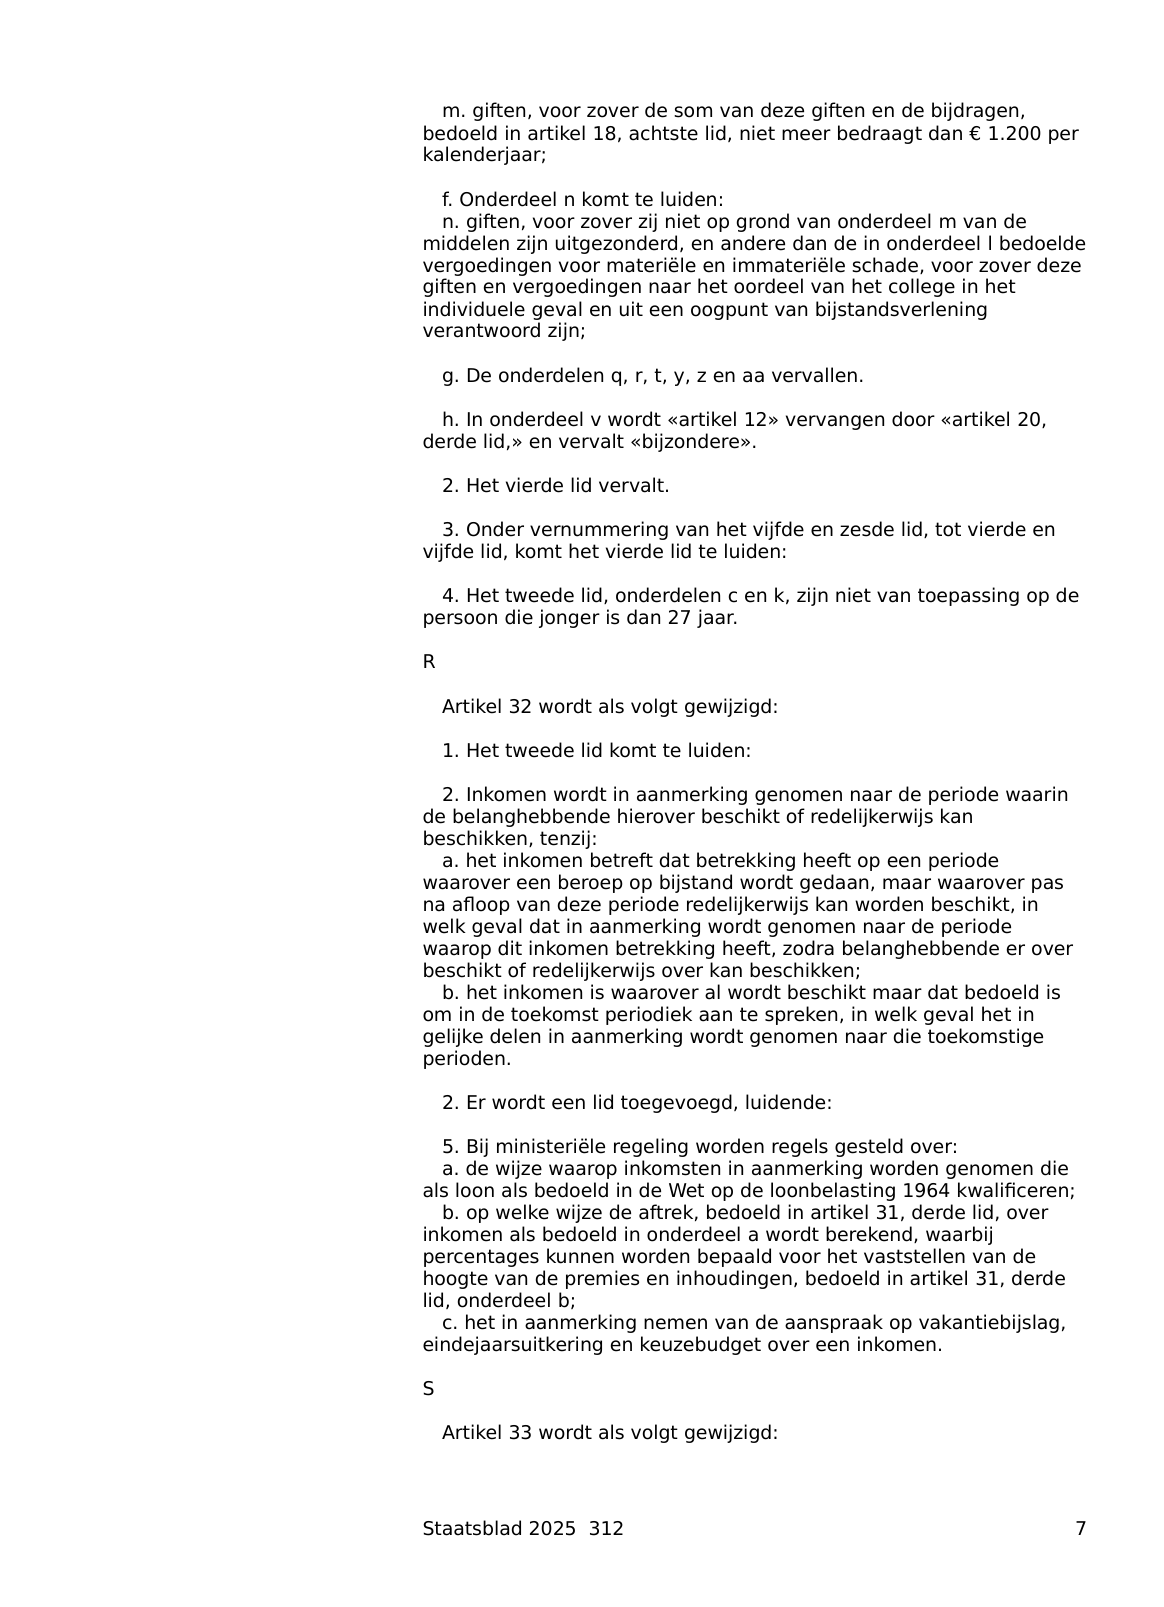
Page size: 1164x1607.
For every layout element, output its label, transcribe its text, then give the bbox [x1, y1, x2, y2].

text h. In onderdeel v wordt «artikel 12» vervangen door «artikel 20, derde lid,» en vervalt «bijzondere». [422, 409, 1087, 453]
text Artikel 32 wordt als volgt gewijzigd: [422, 696, 1087, 717]
text Artikel 33 wordt als volgt gewijzigd: [422, 1422, 1087, 1444]
text b. het inkomen is waarover al wordt beschikt maar dat bedoeld is om in de toekomst periodiek aan te spreken, in welk geval het in gelijke delen in aanmerking wordt genomen naar die toekomstige perioden. [422, 982, 1087, 1069]
text R [422, 651, 1087, 673]
text 1. Het tweede lid komt te luiden: [422, 740, 1087, 762]
text 2. Het vierde lid vervalt. [422, 475, 1087, 497]
text 2. Inkomen wordt in aanmerking genomen naar de periode waarin de belanghebbende hierover beschikt of redelijkerwijs kan beschikken, tenzij: [422, 784, 1087, 850]
text 2. Er wordt een lid toegevoegd, luidende: [422, 1092, 1087, 1114]
text n. giften, voor zover zij niet op grond van onderdeel m van de middelen zijn uitgezonderd, en andere dan de in onderdeel l bedoelde vergoedingen voor materiële en immateriële schade, voor zover deze giften en vergoedingen naar het oordeel van het college in het individuele geval en uit een oogpunt van bijstandsverlening verantwoord zijn; [422, 211, 1087, 342]
text c. het in aanmerking nemen van de aanspraak op vakantiebijslag, eindejaarsuitkering en keuzebudget over een inkomen. [422, 1312, 1087, 1356]
text g. De onderdelen q, r, t, y, z en aa vervallen. [422, 364, 1087, 387]
text a. het inkomen betreft dat betrekking heeft op een periode waarover een beroep op bijstand wordt gedaan, maar waarover pas na afloop van deze periode redelijkerwijs kan worden beschikt, in welk geval dat in aanmerking wordt genomen naar de periode waarop dit inkomen betrekking heeft, zodra belanghebbende er over beschikt of redelijkerwijs over kan beschikken; [422, 850, 1087, 982]
text m. giften, voor zover de som van deze giften en de bijdragen, bedoeld in artikel 18, achtste lid, niet meer bedraagt dan € 1.200 per kalenderjaar; [422, 100, 1087, 166]
text 3. Onder vernummering van het vijfde en zesde lid, tot vierde en vijfde lid, komt het vierde lid te luiden: [422, 519, 1087, 563]
text 5. Bij ministeriële regeling worden regels gesteld over: [422, 1136, 1087, 1158]
text a. de wijze waarop inkomsten in aanmerking worden genomen die als loon als bedoeld in de Wet op de loonbelasting 1964 kwalificeren; [422, 1158, 1087, 1202]
text 4. Het tweede lid, onderdelen c en k, zijn niet van toepassing op de persoon die jonger is dan 27 jaar. [422, 585, 1087, 629]
text b. op welke wijze de aftrek, bedoeld in artikel 31, derde lid, over inkomen als bedoeld in onderdeel a wordt berekend, waarbij percentages kunnen worden bepaald voor het vaststellen van de hoogte van de premies en inhoudingen, bedoeld in artikel 31, derde lid, onderdeel b; [422, 1202, 1087, 1312]
text f. Onderdeel n komt te luiden: [422, 188, 1087, 211]
text S [422, 1378, 1087, 1400]
